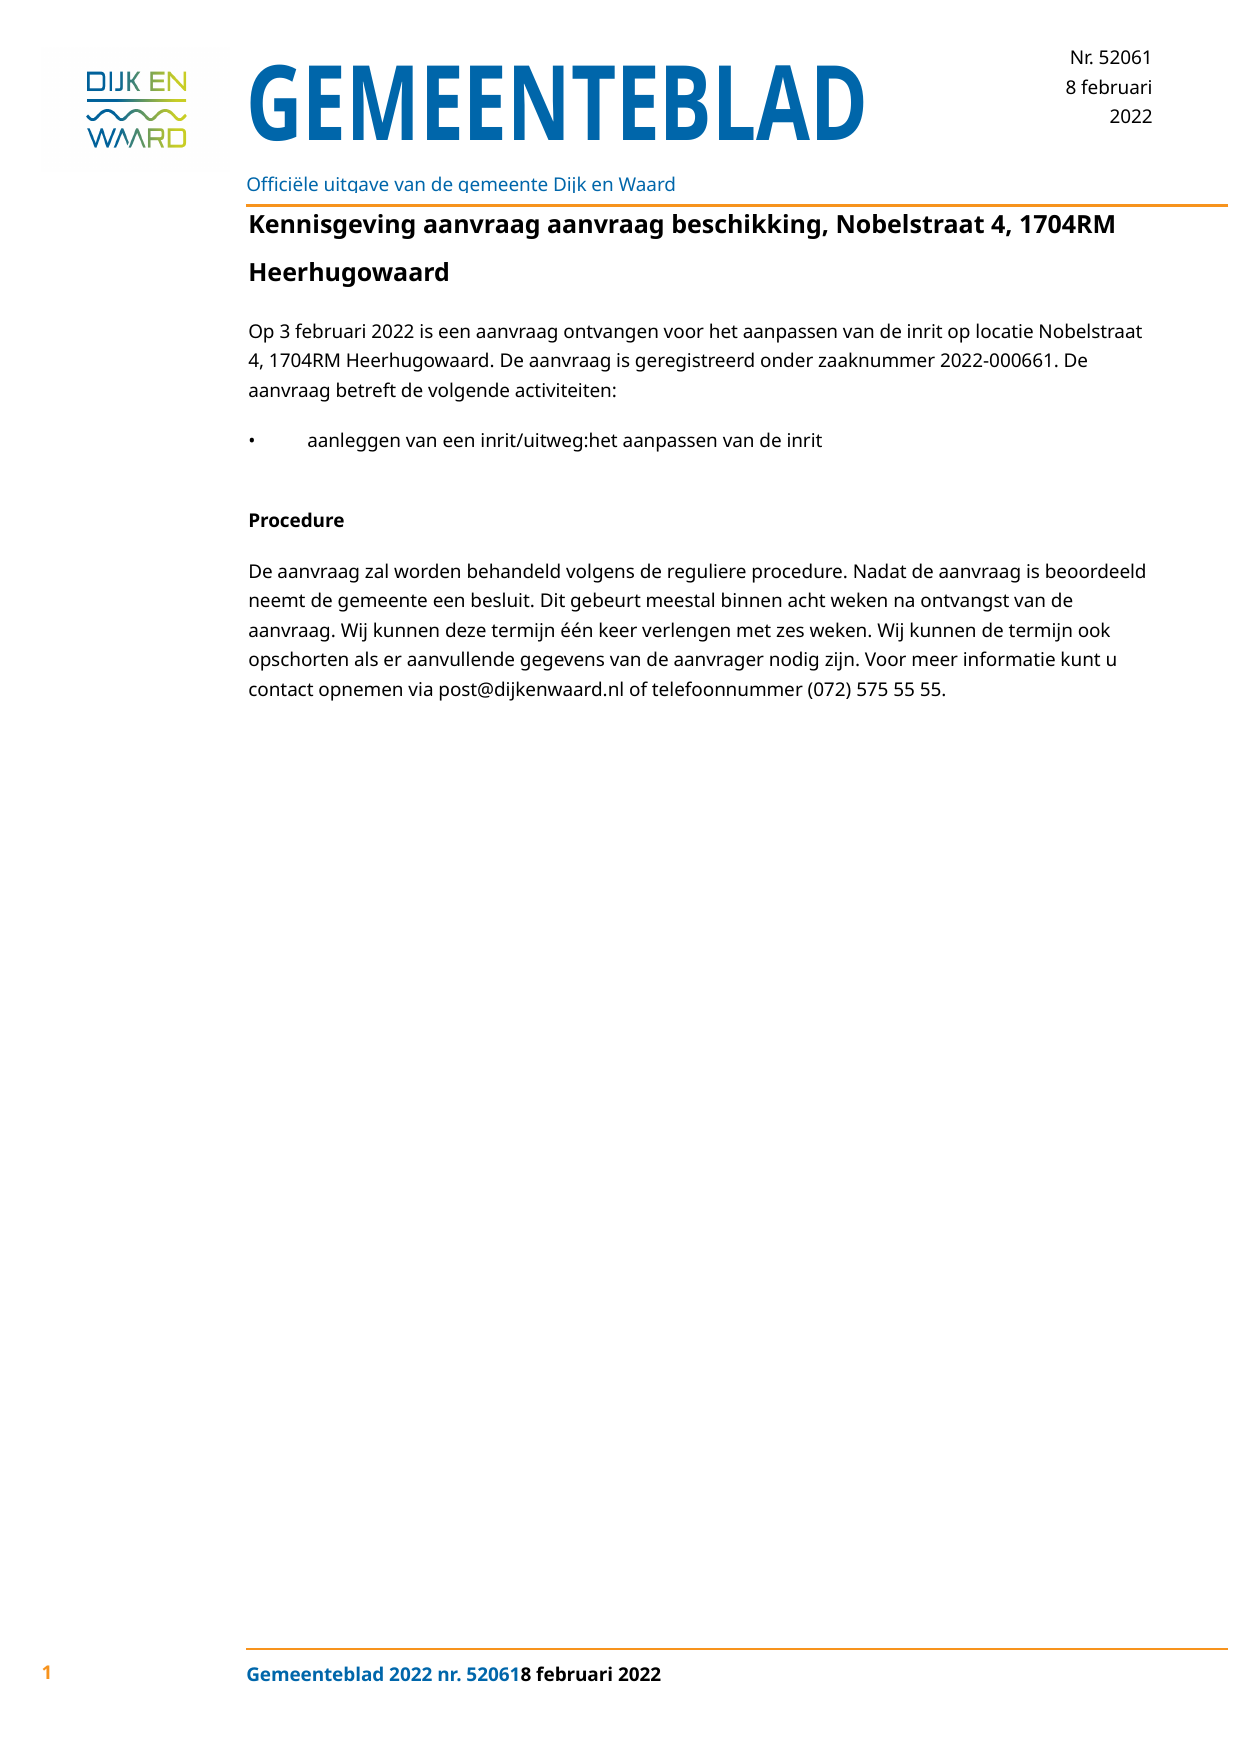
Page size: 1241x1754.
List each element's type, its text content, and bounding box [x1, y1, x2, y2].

list aanleggen van een inrit/uitweg:het aanpassen van de inrit [248, 427, 1152, 453]
text Procedure [248, 507, 1152, 533]
text Op 3 februari 2022 is een aanvraag ontvangen voor het aanpassen van de inrit op locatie Nobelstraat 4, 1704RM Heerhugowaard. De aanvraag is geregistreerd onder zaaknummer 2022-000661. De aanvraag betreft de volgende activiteiten: [248, 318, 1152, 403]
text De aanvraag zal worden behandeld volgens de reguliere procedure. Nadat de aanvraag is beoordeeld neemt de gemeente een besluit. Dit gebeurt meestal binnen acht weken na ontvangst van de aanvraag. Wij kunnen deze termijn één keer verlengen met zes weken. Wij kunnen de termijn ook opschorten als er aanvullende gegevens van de aanvrager nodig zijn. Voor meer informatie kunt u contact opnemen via post@dijkenwaard.nl of telefoonnummer (072) 575 55 55. [248, 558, 1152, 702]
text Kennisgeving aanvraag aanvraag beschikking, Nobelstraat 4, 1704RM Heerhugowaard [248, 207, 1152, 288]
picture [41, 47, 231, 172]
